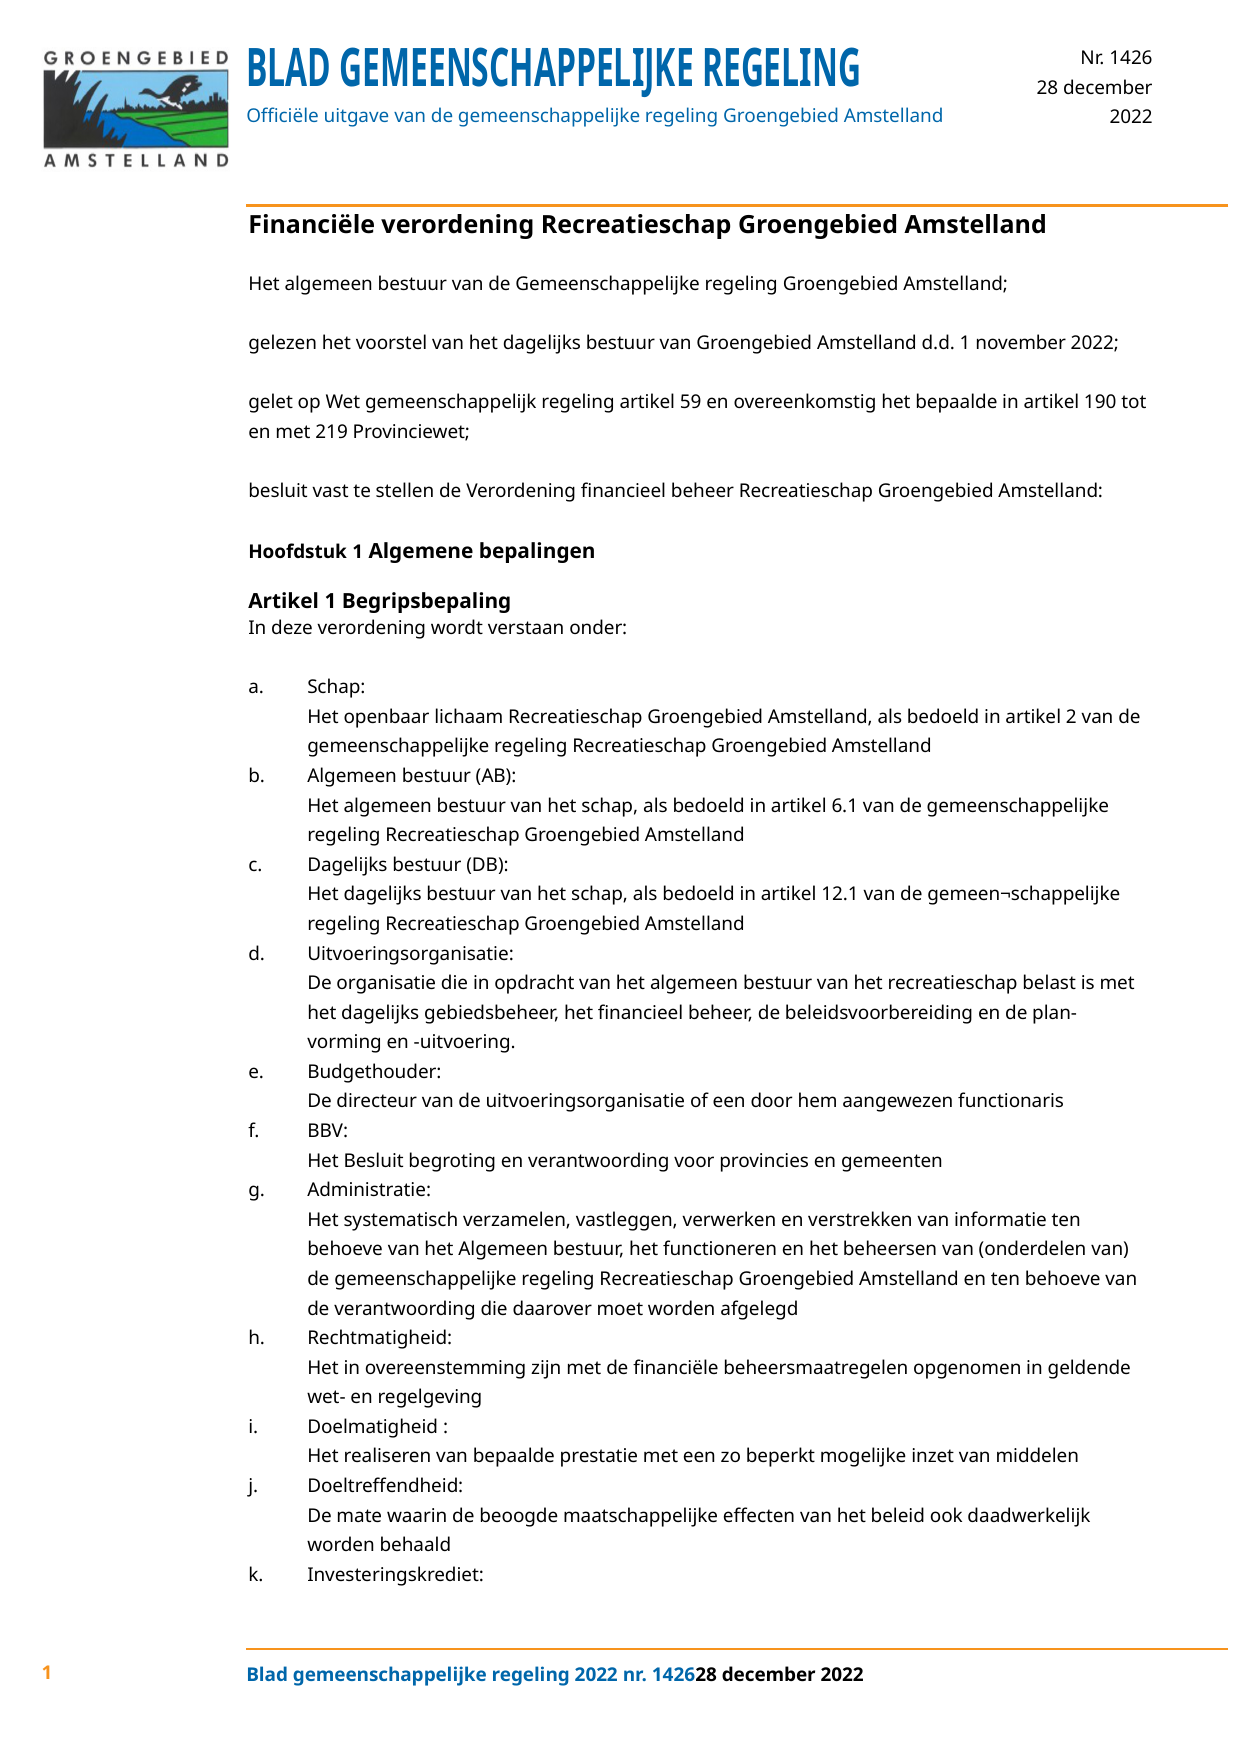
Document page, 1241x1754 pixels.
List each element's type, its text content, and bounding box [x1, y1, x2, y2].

list BBV: [248, 1117, 1152, 1143]
text Artikel 1 Begripsbepaling [248, 586, 1152, 614]
list Het Besluit begroting en verantwoording voor provincies en gemeenten [248, 1147, 1152, 1172]
list Administratie: [248, 1176, 1152, 1202]
text gelezen het voorstel van het dagelijks bestuur van Groengebied Amstelland d.d. 1 november 2022; [248, 329, 1152, 355]
list Algemeen bestuur (AB): [248, 762, 1152, 788]
list Uitvoeringsorganisatie: [248, 940, 1152, 965]
list Schap: [248, 673, 1152, 699]
list Het in overeenstemming zijn met de financiële beheersmaatregelen opgenomen in geldende wet- en regelgeving [248, 1354, 1152, 1409]
list Het dagelijks bestuur van het schap, als bedoeld in artikel 12.1 van de gemeen¬schappelijke regeling Recreatieschap Groengebied Amstelland [248, 881, 1152, 936]
list De organisatie die in opdracht van het algemeen bestuur van het recreatieschap belast is met het dagelijks gebiedsbeheer, het financieel beheer, de beleidsvoorbereiding en de plan-vorming en -uitvoering. [248, 969, 1152, 1054]
list Het algemeen bestuur van het schap, als bedoeld in artikel 6.1 van de gemeenschappelijke regeling Recreatieschap Groengebied Amstelland [248, 792, 1152, 847]
list Het realiseren van bepaalde prestatie met een zo beperkt mogelijke inzet van middelen [248, 1443, 1152, 1468]
text Financiële verordening Recreatieschap Groengebied Amstelland [248, 207, 1152, 241]
list De directeur van de uitvoeringsorganisatie of een door hem aangewezen functionaris [248, 1088, 1152, 1113]
list Investeringskrediet: [248, 1561, 1152, 1587]
text Het algemeen bestuur van de Gemeenschappelijke regeling Groengebied Amstelland; [248, 270, 1152, 296]
list Het systematisch verzamelen, vastleggen, verwerken en verstrekken van informatie ten behoeve van het Algemeen bestuur, het functioneren en het beheersen van (onderdelen van) de gemeenschappelijke regeling Recreatieschap Groengebied Amstelland en ten behoeve van de verantwoording die daarover moet worden afgelegd [248, 1206, 1152, 1320]
list Doelmatigheid : [248, 1413, 1152, 1439]
picture [41, 47, 231, 172]
text Hoofdstuk 1 Algemene bepalingen [248, 537, 1152, 565]
list Dagelijks bestuur (DB): [248, 851, 1152, 877]
text In deze verordening wordt verstaan onder: [248, 614, 1152, 640]
list Rechtmatigheid: [248, 1324, 1152, 1350]
list Doeltreffendheid: [248, 1472, 1152, 1498]
text gelet op Wet gemeenschappelijk regeling artikel 59 en overeenkomstig het bepaalde in artikel 190 tot en met 219 Provinciewet; [248, 389, 1152, 444]
text besluit vast te stellen de Verordening financieel beheer Recreatieschap Groengebied Amstelland: [248, 477, 1152, 503]
list De mate waarin de beoogde maatschappelijke effecten van het beleid ook daadwerkelijk worden behaald [248, 1502, 1152, 1557]
list Budgethouder: [248, 1058, 1152, 1084]
list Het openbaar lichaam Recreatieschap Groengebied Amstelland, als bedoeld in artikel 2 van de gemeenschappelijke regeling Recreatieschap Groengebied Amstelland [248, 703, 1152, 758]
